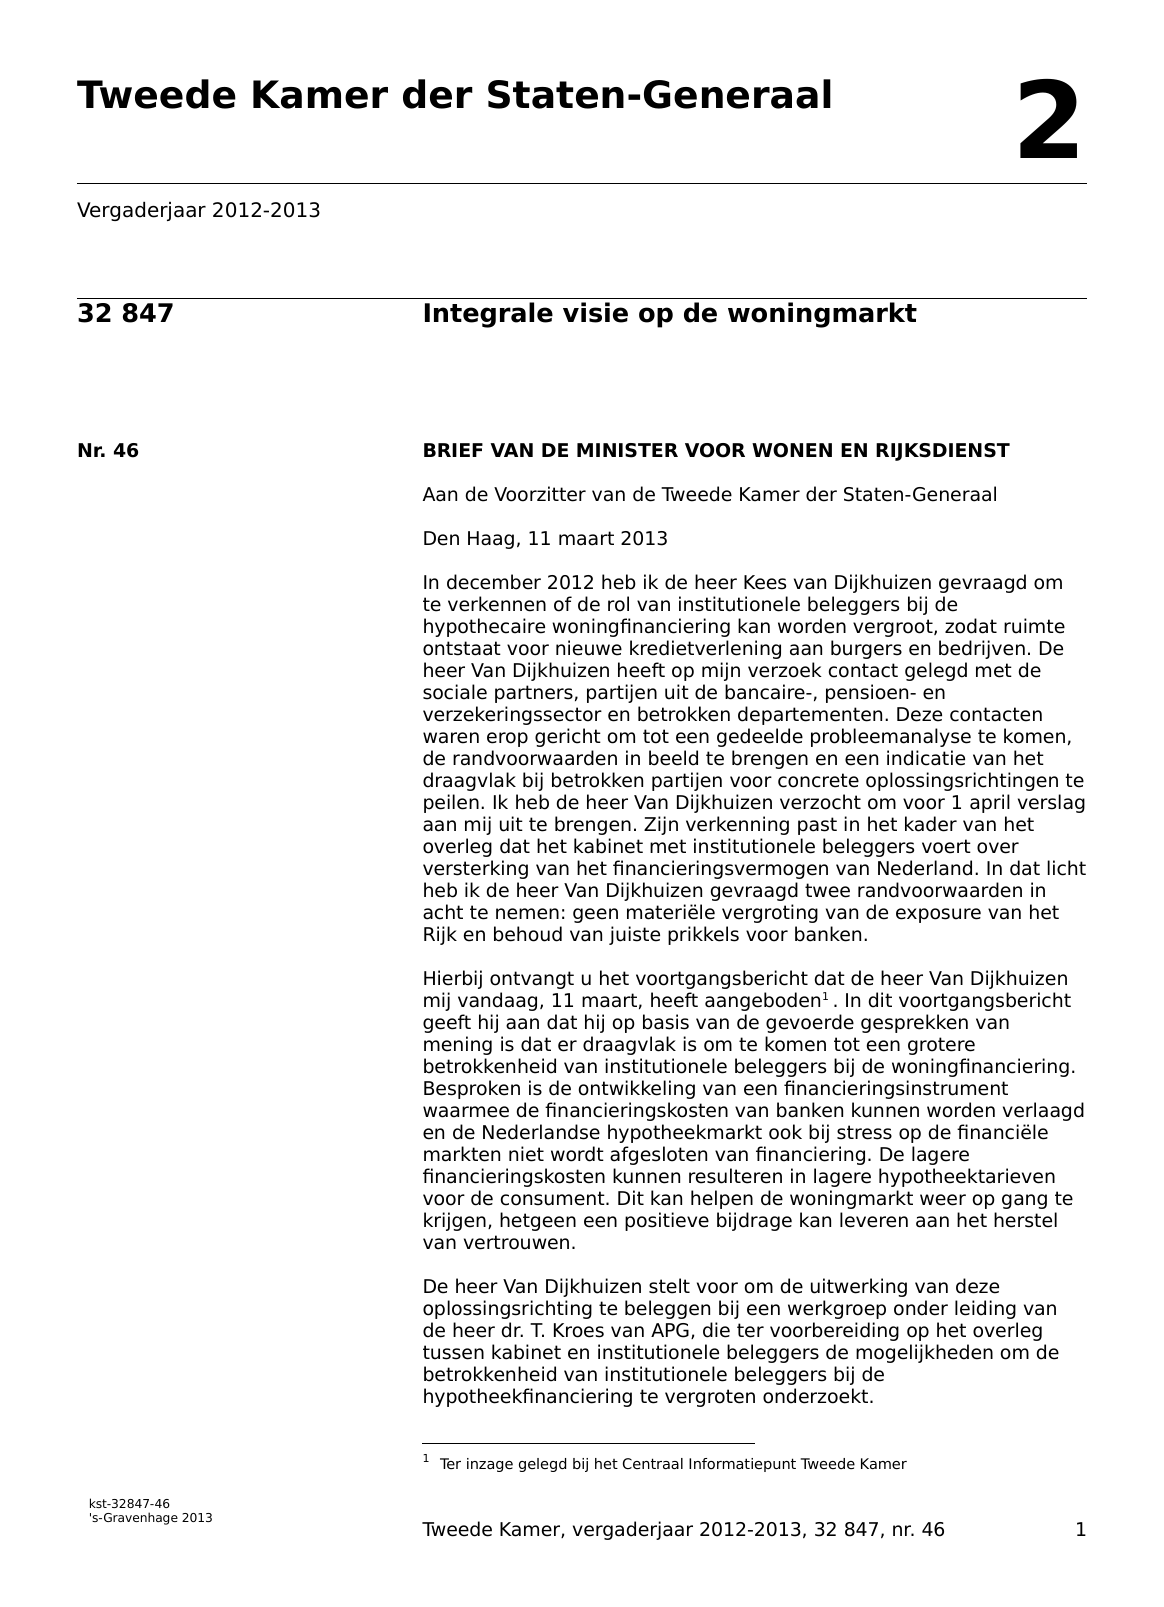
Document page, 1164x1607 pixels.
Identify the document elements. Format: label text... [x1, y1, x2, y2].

text Hierbij ontvangt u het voortgangsbericht dat de heer Van Dijkhuizen mij vandaag, 11 maart, heeft aangeboden. In dit voortgangsbericht geeft hij aan dat hij op basis van de gevoerde gesprekken van mening is dat er draagvlak is om te komen tot een grotere betrokkenheid van institutionele beleggers bij de woningfinanciering. Besproken is de ontwikkeling van een financieringsinstrument waarmee de financieringskosten van banken kunnen worden verlaagd en de Nederlandse hypotheekmarkt ook bij stress op de financiële markten niet wordt afgesloten van financiering. De lagere financieringskosten kunnen resulteren in lagere hypotheektarieven voor de consument. Dit kan helpen de woningmarkt weer op gang te krijgen, hetgeen een positieve bijdrage kan leveren aan het herstel van vertrouwen. [422, 968, 1087, 1254]
text Ter inzage gelegd bij het Centraal Informatiepunt Tweede Kamer [422, 1452, 1087, 1474]
text Den Haag, 11 maart 2013 [422, 528, 1087, 550]
subtitle Nr. 46 BRIEF VAN DE MINISTER VOOR WONEN EN RIJKSDIENST [77, 440, 1087, 462]
text Aan de Voorzitter van de Tweede Kamer der Staten-Generaal [422, 484, 1087, 506]
table_header 2 [886, 59, 1087, 183]
text kst-32847-46 [88, 1497, 323, 1511]
table_cell Vergaderjaar 2012-2013 [77, 184, 1087, 298]
table_header Tweede Kamer der Staten-Generaal [77, 59, 886, 183]
text 's-Gravenhage 2013 [88, 1511, 323, 1525]
text In december 2012 heb ik de heer Kees van Dijkhuizen gevraagd om te verkennen of de rol van institutionele beleggers bij de hypothecaire woningfinanciering kan worden vergroot, zodat ruimte ontstaat voor nieuwe kredietverlening aan burgers en bedrijven. De heer Van Dijkhuizen heeft op mijn verzoek contact gelegd met de sociale partners, partijen uit de bancaire-, pensioen- en verzekeringssector en betrokken departementen. Deze contacten waren erop gericht om tot een gedeelde probleemanalyse te komen, de randvoorwaarden in beeld te brengen en een indicatie van het draagvlak bij betrokken partijen voor concrete oplossingsrichtingen te peilen. Ik heb de heer Van Dijkhuizen verzocht om voor 1 april verslag aan mij uit te brengen. Zijn verkenning past in het kader van het overleg dat het kabinet met institutionele beleggers voert over versterking van het financieringsvermogen van Nederland. In dat licht heb ik de heer Van Dijkhuizen gevraagd twee randvoorwaarden in acht te nemen: geen materiële vergroting van de exposure van het Rijk en behoud van juiste prikkels voor banken. [422, 572, 1087, 946]
text De heer Van Dijkhuizen stelt voor om de uitwerking van deze oplossingsrichting te beleggen bij een werkgroep onder leiding van de heer dr. T. Kroes van APG, die ter voorbereiding op het overleg tussen kabinet en institutionele beleggers de mogelijkheden om de betrokkenheid van institutionele beleggers bij de hypotheekfinanciering te vergroten onderzoekt. [422, 1276, 1087, 1408]
subtitle 32 847 Integrale visie op de woningmarkt [77, 299, 1087, 329]
